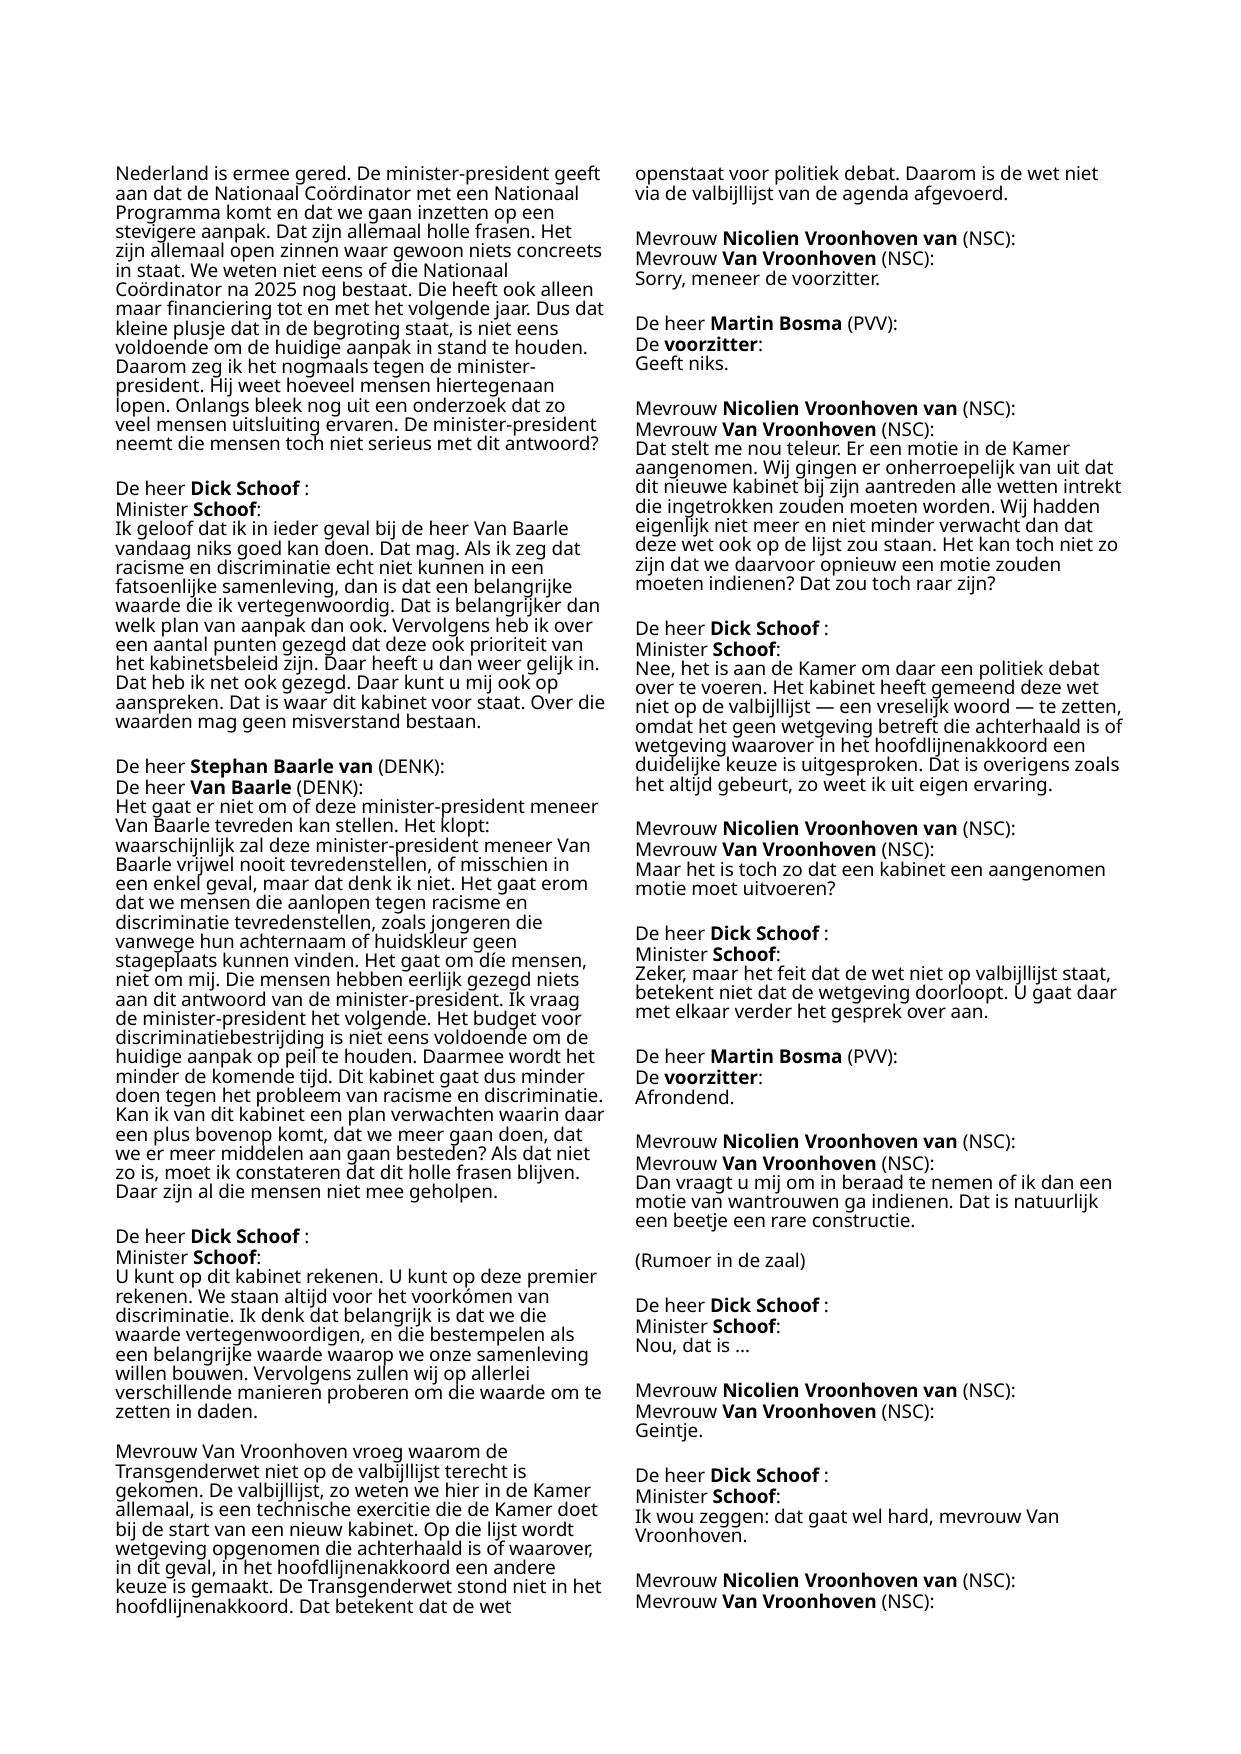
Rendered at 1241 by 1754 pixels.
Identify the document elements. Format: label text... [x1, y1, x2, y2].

text Sorry, meneer de voorzitter. [635, 270, 1125, 289]
text Zeker, maar het feit dat de wet niet op valbijllijst staat, betekent niet dat de wetgeving doorloopt. U gaat daar met elkaar verder het gesprek over aan. [635, 965, 1125, 1023]
text Minister Schoof: [115, 1249, 605, 1268]
text De heer Dick Schoof : [635, 1463, 1125, 1488]
text Dan vraagt u mij om in beraad te nemen of ik dan een motie van wantrouwen ga indienen. Dat is natuurlijk een beetje een rare constructie. [635, 1174, 1125, 1232]
text Ik geloof dat ik in ieder geval bij de heer Van Baarle vandaag niks goed kan doen. Dat mag. Als ik zeg dat racisme en discriminatie echt niet kunnen in een fatsoenlijke samenleving, dan is dat een belangrijke waarde die ik vertegenwoordig. Dat is belangrijker dan welk plan van aanpak dan ook. Vervolgens heb ik over een aantal punten gezegd dat deze ook prioriteit van het kabinetsbeleid zijn. Daar heeft u dan weer gelijk in. Dat heb ik net ook gezegd. Daar kunt u mij ook op aanspreken. Dat is waar dit kabinet voor staat. Over die waarden mag geen misverstand bestaan. [115, 520, 605, 732]
text De heer Martin Bosma (PVV): [635, 1044, 1125, 1069]
text Mevrouw Nicolien Vroonhoven van (NSC): [635, 395, 1125, 421]
text Nou, dat is … [635, 1337, 1125, 1357]
text Mevrouw Nicolien Vroonhoven van (NSC): [635, 816, 1125, 841]
text Mevrouw Nicolien Vroonhoven van (NSC): [635, 1567, 1125, 1593]
text De heer Stephan Baarle van (DENK): [115, 753, 605, 779]
text Mevrouw Van Vroonhoven (NSC): [635, 421, 1125, 440]
text Minister Schoof: [635, 1318, 1125, 1337]
text Minister Schoof: [635, 946, 1125, 965]
text Mevrouw Van Vroonhoven (NSC): [635, 250, 1125, 270]
text Het gaat er niet om of deze minister-president meneer Van Baarle tevreden kan stellen. Het klopt: waarschijnlijk zal deze minister-president meneer Van Baarle vrijwel nooit tevredenstellen, of misschien in een enkel geval, maar dat denk ik niet. Het gaat erom dat we mensen die aanlopen tegen racisme en discriminatie tevredenstellen, zoals jongeren die vanwege hun achternaam of huidskleur geen stageplaats kunnen vinden. Het gaat om díe mensen, niet om mij. Die mensen hebben eerlijk gezegd niets aan dit antwoord van de minister-president. Ik vraag de minister-president het volgende. Het budget voor discriminatiebestrijding is niet eens voldoende om de huidige aanpak op peil te houden. Daarmee wordt het minder de komende tijd. Dit kabinet gaat dus minder doen tegen het probleem van racisme en discriminatie. Kan ik van dit kabinet een plan verwachten waarin daar een plus bovenop komt, dat we meer gaan doen, dat we er meer middelen aan gaan besteden? Als dat niet zo is, moet ik constateren dat dit holle frasen blijven. Daar zijn al die mensen niet mee geholpen. [115, 798, 605, 1203]
text Mevrouw Nicolien Vroonhoven van (NSC): [635, 1377, 1125, 1403]
text Mevrouw Nicolien Vroonhoven van (NSC): [635, 1129, 1125, 1154]
text Geeft niks. [635, 355, 1125, 374]
text Mevrouw Van Vroonhoven (NSC): [635, 841, 1125, 861]
text Mevrouw Van Vroonhoven vroeg waarom de Transgenderwet niet op de valbijllijst terecht is gekomen. De valbijllijst, zo weten we hier in de Kamer allemaal, is een technische exercitie die de Kamer doet bij de start van een nieuw kabinet. Op die lijst wordt wetgeving opgenomen die achterhaald is of waarover, in dit geval, in het hoofdlijnenakkoord een andere keuze is gemaakt. De Transgenderwet stond niet in het hoofdlijnenakkoord. Dat betekent dat de wet [115, 1443, 605, 1617]
text Ik wou zeggen: dat gaat wel hard, mevrouw Van Vroonhoven. [635, 1508, 1125, 1546]
text De heer Dick Schoof : [115, 1223, 605, 1249]
text Minister Schoof: [115, 501, 605, 520]
text Nee, het is aan de Kamer om daar een politiek debat over te voeren. Het kabinet heeft gemeend deze wet niet op de valbijllijst — een vreselijk woord — te zetten, omdat het geen wetgeving betreft die achterhaald is of wetgeving waarover in het hoofdlijnenakkoord een duidelijke keuze is uitgesproken. Dat is overigens zoals het altijd gebeurt, zo weet ik uit eigen ervaring. [635, 660, 1125, 795]
text De voorzitter: [635, 1069, 1125, 1089]
text Mevrouw Van Vroonhoven (NSC): [635, 1593, 1125, 1612]
text Mevrouw Van Vroonhoven (NSC): [635, 1403, 1125, 1422]
text De heer Dick Schoof : [635, 1292, 1125, 1318]
text openstaat voor politiek debat. Daarom is de wet niet via de valbijllijst van de agenda afgevoerd. [635, 165, 1125, 204]
text Afrondend. [635, 1089, 1125, 1108]
text (Rumoer in de zaal) [635, 1252, 1125, 1272]
text Minister Schoof: [635, 641, 1125, 660]
text Mevrouw Van Vroonhoven (NSC): [635, 1154, 1125, 1174]
text Dat stelt me nou teleur. Er een motie in de Kamer aangenomen. Wij gingen er onherroepelijk van uit dat dit nieuwe kabinet bij zijn aantreden alle wetten intrekt die ingetrokken zouden moeten worden. Wij hadden eigenlijk niet meer en niet minder verwacht dan dat deze wet ook op de lijst zou staan. Het kan toch niet zo zijn dat we daarvoor opnieuw een motie zouden moeten indienen? Dat zou toch raar zijn? [635, 440, 1125, 594]
text Maar het is toch zo dat een kabinet een aangenomen motie moet uitvoeren? [635, 861, 1125, 899]
text De heer Dick Schoof : [115, 475, 605, 501]
text De heer Van Baarle (DENK): [115, 779, 605, 798]
text Minister Schoof: [635, 1488, 1125, 1508]
text De heer Dick Schoof : [635, 920, 1125, 946]
text Geintje. [635, 1422, 1125, 1442]
text U kunt op dit kabinet rekenen. U kunt op deze premier rekenen. We staan altijd voor het voorkómen van discriminatie. Ik denk dat belangrijk is dat we die waarde vertegenwoordigen, en die bestempelen als een belangrijke waarde waarop we onze samenleving willen bouwen. Vervolgens zullen wij op allerlei verschillende manieren proberen om die waarde om te zetten in daden. [115, 1268, 605, 1423]
text De heer Dick Schoof : [635, 615, 1125, 641]
text De voorzitter: [635, 336, 1125, 355]
text Mevrouw Nicolien Vroonhoven van (NSC): [635, 225, 1125, 250]
text De heer Martin Bosma (PVV): [635, 310, 1125, 336]
text Nederland is ermee gered. De minister-president geeft aan dat de Nationaal Coördinator met een Nationaal Programma komt en dat we gaan inzetten op een stevigere aanpak. Dat zijn allemaal holle frasen. Het zijn allemaal open zinnen waar gewoon niets concreets in staat. We weten niet eens of die Nationaal Coördinator na 2025 nog bestaat. Die heeft ook alleen maar financiering tot en met het volgende jaar. Dus dat kleine plusje dat in de begroting staat, is niet eens voldoende om de huidige aanpak in stand te houden. Daarom zeg ik het nogmaals tegen de minister-president. Hij weet hoeveel mensen hiertegenaan lopen. Onlangs bleek nog uit een onderzoek dat zo veel mensen uitsluiting ervaren. De minister-president neemt die mensen toch niet serieus met dit antwoord? [115, 165, 605, 454]
